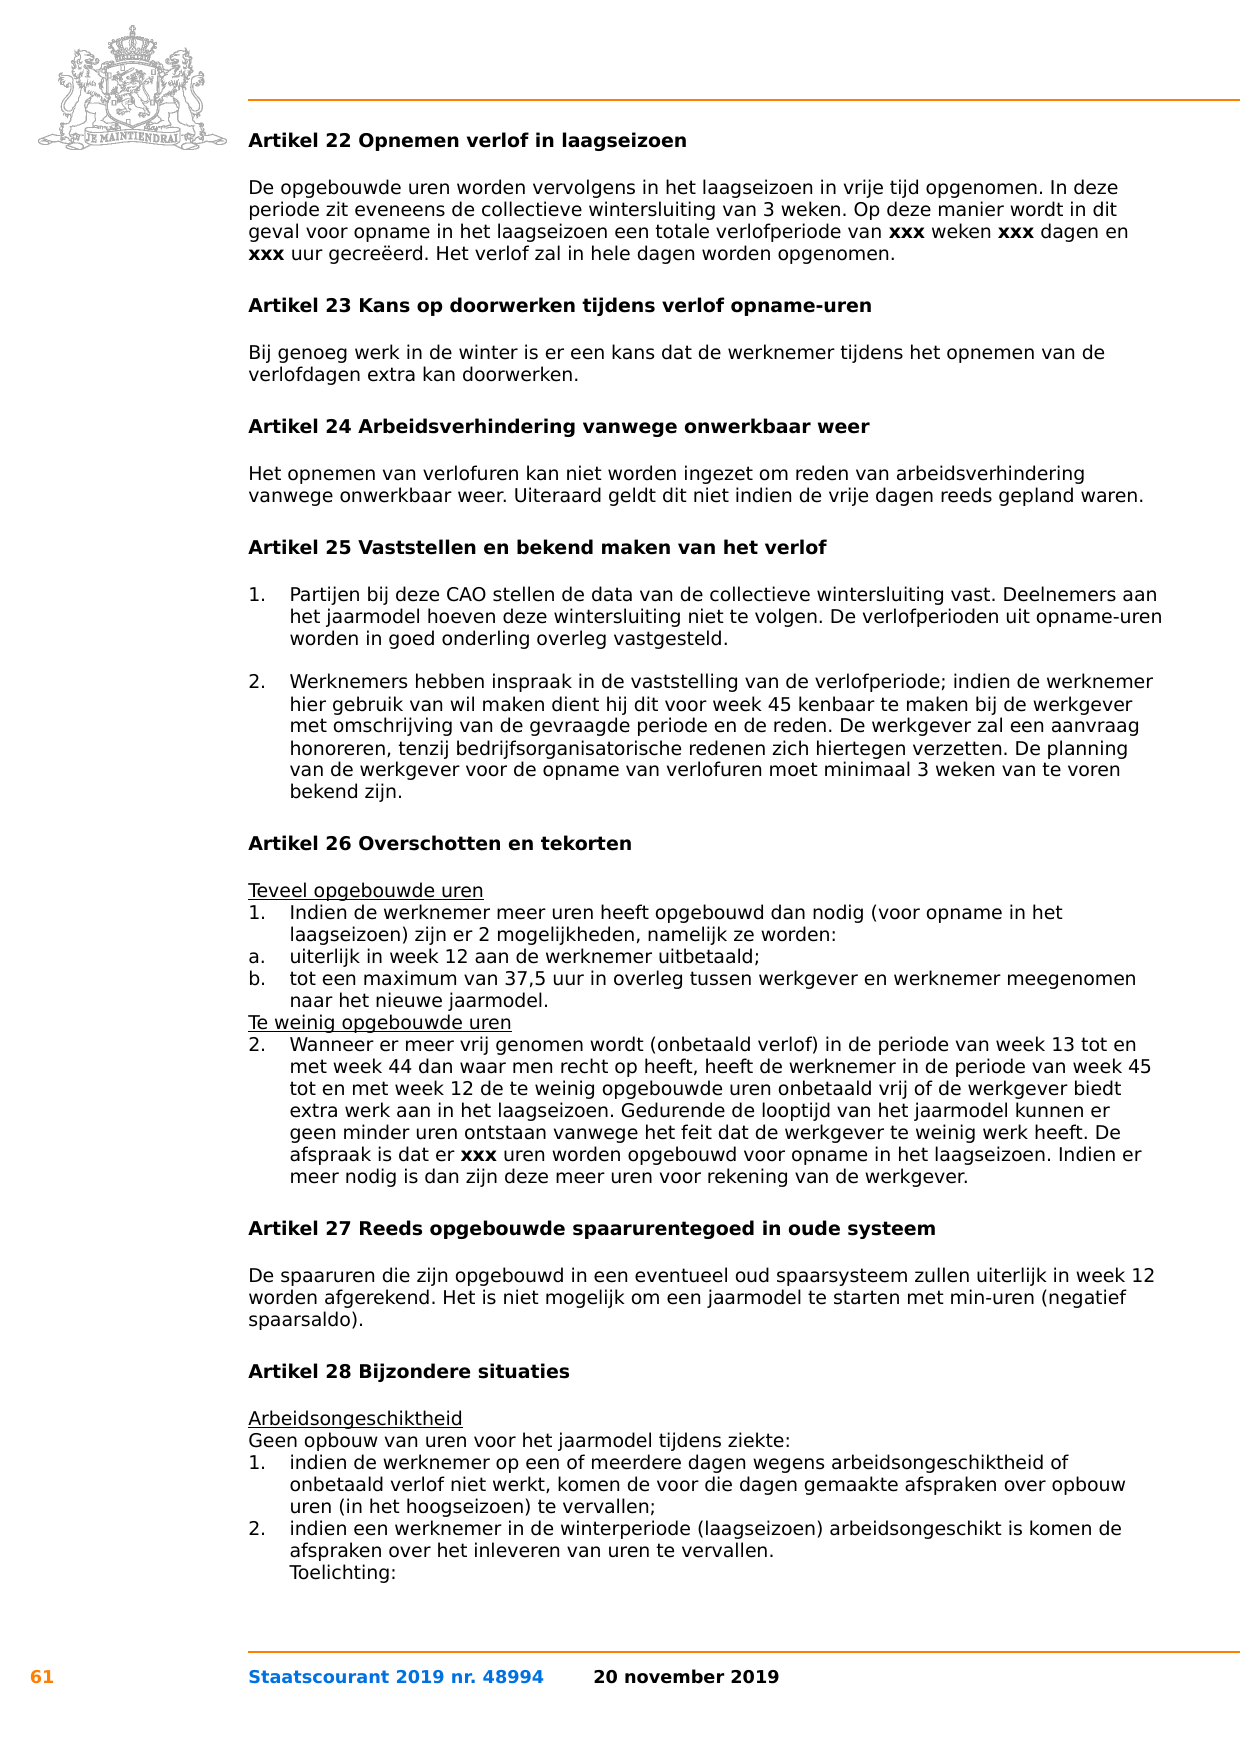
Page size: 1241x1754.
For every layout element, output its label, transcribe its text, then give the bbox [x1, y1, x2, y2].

subtitle Artikel 24 Arbeidsverhindering vanwege onwerkbaar weer [248, 416, 1163, 438]
text De opgebouwde uren worden vervolgens in het laagseizoen in vrije tijd opgenomen. In deze periode zit eveneens de collectieve wintersluiting van 3 weken. Op deze manier wordt in dit geval voor opname in het laagseizoen een totale verlofperiode van xxx weken xxx dagen en xxx uur gecreëerd. Het verlof zal in hele dagen worden opgenomen. [248, 177, 1163, 265]
text Teveel opgebouwde uren [248, 880, 1163, 902]
subtitle Artikel 28 Bijzondere situaties [248, 1361, 1163, 1383]
text Het opnemen van verlofuren kan niet worden ingezet om reden van arbeidsverhindering vanwege onwerkbaar weer. Uiteraard geldt dit niet indien de vrije dagen reeds gepland waren. [248, 463, 1163, 507]
text 2. Wanneer er meer vrij genomen wordt (onbetaald verlof) in de periode van week 13 tot en met week 44 dan waar men recht op heeft, heeft de werknemer in de periode van week 45 tot en met week 12 de te weinig opgebouwde uren onbetaald vrij of de werkgever biedt extra werk aan in het laagseizoen. Gedurende de looptijd van het jaarmodel kunnen er geen minder uren ontstaan vanwege het feit dat de werkgever te weinig werk heeft. De afspraak is dat er xxx uren worden opgebouwd voor opname in het laagseizoen. Indien er meer nodig is dan zijn deze meer uren voor rekening van de werkgever. [248, 1034, 1163, 1188]
text 2. Werknemers hebben inspraak in de vaststelling van de verlofperiode; indien de werknemer hier gebruik van wil maken dient hij dit voor week 45 kenbaar te maken bij de werkgever met omschrijving van de gevraagde periode en de reden. De werkgever zal een aanvraag honoreren, tenzij bedrijfsorganisatorische redenen zich hiertegen verzetten. De planning van de werkgever voor de opname van verlofuren moet minimaal 3 weken van te voren bekend zijn. [248, 671, 1163, 803]
text 1. Partijen bij deze CAO stellen de data van de collectieve wintersluiting vast. Deelnemers aan het jaarmodel hoeven deze wintersluiting niet te volgen. De verlofperioden uit opname-uren worden in goed onderling overleg vastgesteld. [248, 584, 1163, 649]
subtitle Artikel 27 Reeds opgebouwde spaarurentegoed in oude systeem [248, 1218, 1163, 1240]
text De spaaruren die zijn opgebouwd in een eventueel oud spaarsysteem zullen uiterlijk in week 12 worden afgerekend. Het is niet mogelijk om een jaarmodel te starten met min-uren (negatief spaarsaldo). [248, 1265, 1163, 1331]
text 1. indien de werknemer op een of meerdere dagen wegens arbeidsongeschiktheid of onbetaald verlof niet werkt, komen de voor die dagen gemaakte afspraken over opbouw uren (in het hoogseizoen) te vervallen; [248, 1452, 1163, 1518]
text a. uiterlijk in week 12 aan de werknemer uitbetaald; [248, 946, 1163, 968]
text Te weinig opgebouwde uren [248, 1012, 1163, 1034]
picture [38, 25, 227, 150]
text Geen opbouw van uren voor het jaarmodel tijdens ziekte: [248, 1430, 1163, 1452]
subtitle Artikel 23 Kans op doorwerken tijdens verlof opname-uren [248, 295, 1163, 317]
text 1. Indien de werknemer meer uren heeft opgebouwd dan nodig (voor opname in het laagseizoen) zijn er 2 mogelijkheden, namelijk ze worden: [248, 902, 1163, 946]
text b. tot een maximum van 37,5 uur in overleg tussen werkgever en werknemer meegenomen naar het nieuwe jaarmodel. [248, 968, 1163, 1012]
text Bij genoeg werk in de winter is er een kans dat de werknemer tijdens het opnemen van de verlofdagen extra kan doorwerken. [248, 342, 1163, 386]
subtitle Artikel 26 Overschotten en tekorten [248, 833, 1163, 855]
text Arbeidsongeschiktheid [248, 1408, 1163, 1430]
text Toelichting: [289, 1562, 1163, 1584]
text 2. indien een werknemer in de winterperiode (laagseizoen) arbeidsongeschikt is komen de afspraken over het inleveren van uren te vervallen. [248, 1518, 1163, 1562]
subtitle Artikel 25 Vaststellen en bekend maken van het verlof [248, 537, 1163, 559]
subtitle Artikel 22 Opnemen verlof in laagseizoen [248, 130, 1163, 152]
